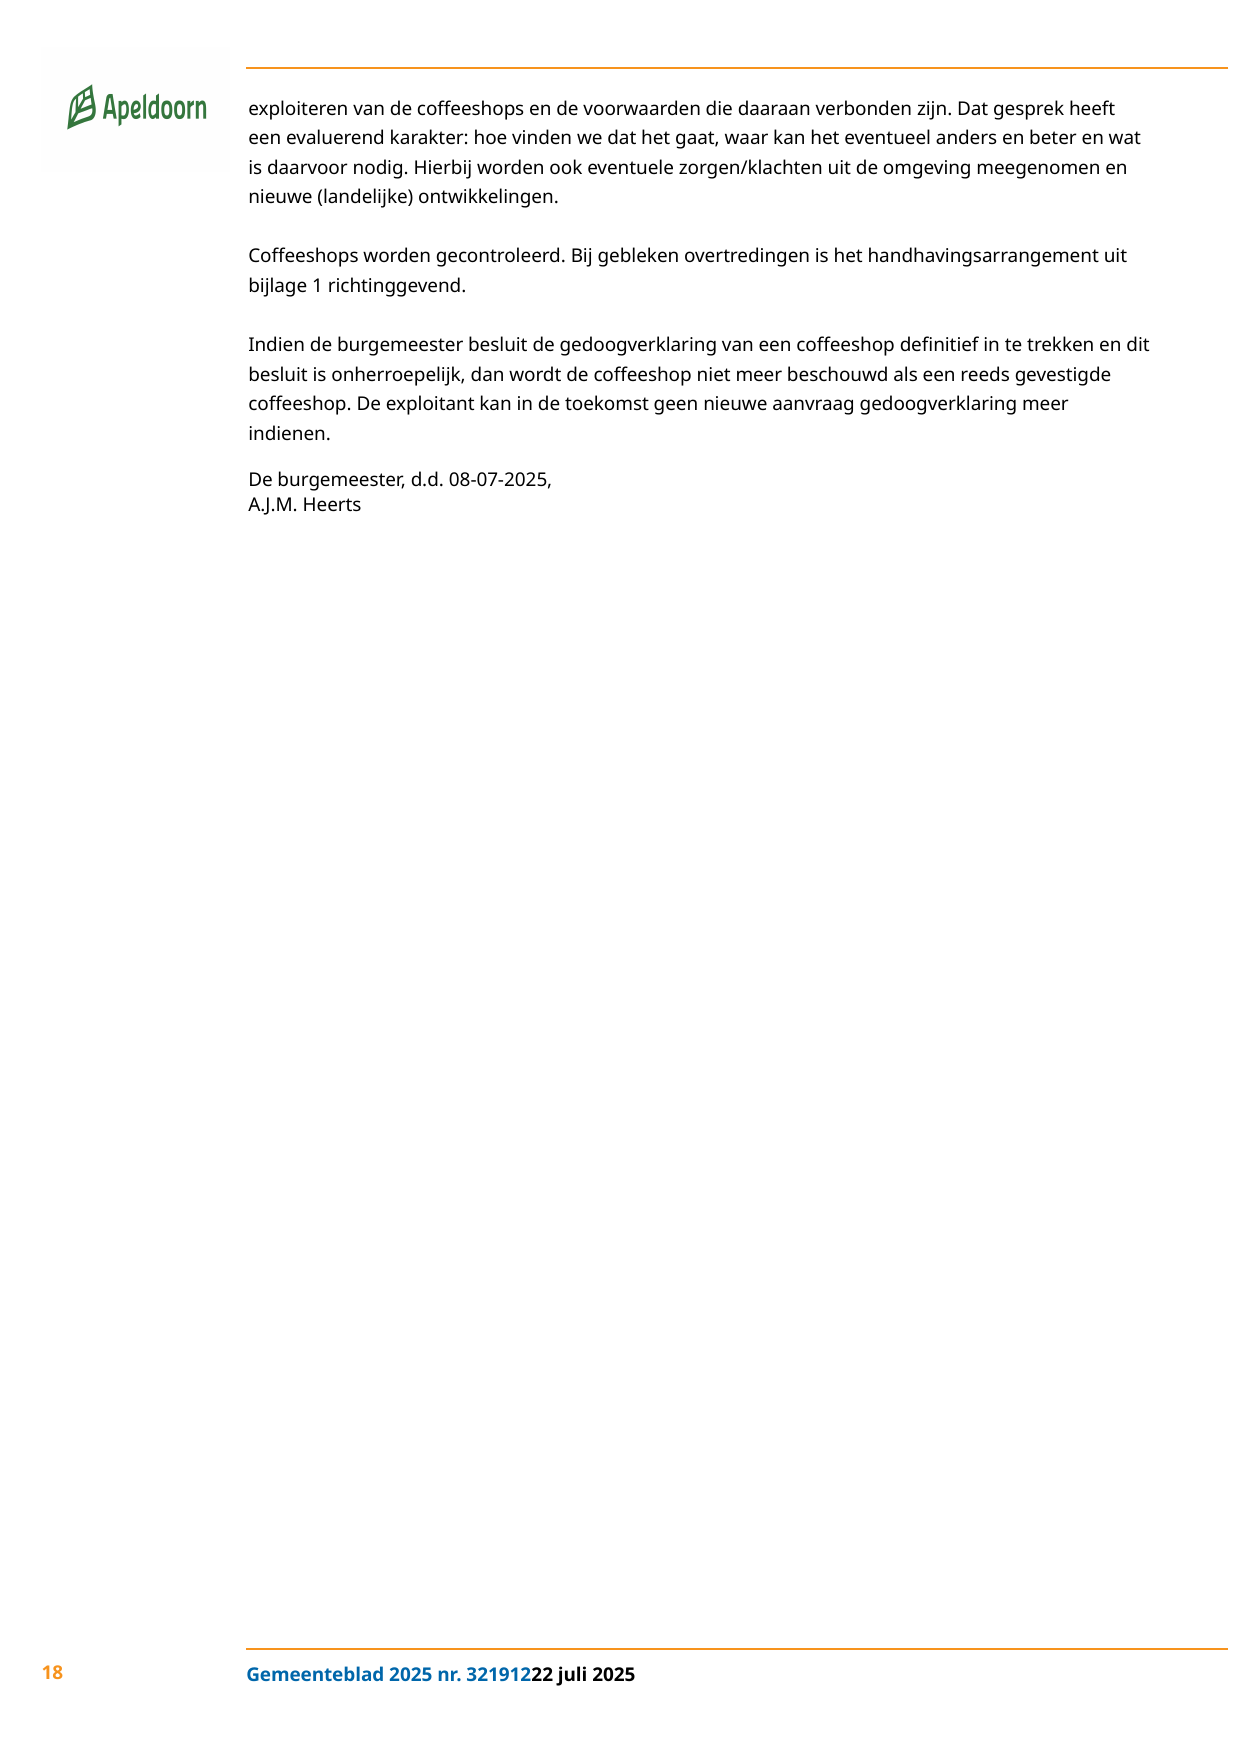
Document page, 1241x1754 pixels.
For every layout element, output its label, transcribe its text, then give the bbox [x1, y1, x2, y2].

text De burgemeester, d.d. 08-07-2025, [248, 466, 1152, 492]
text Indien de burgemeester besluit de gedoogverklaring van een coffeeshop definitief in te trekken en dit besluit is onherroepelijk, dan wordt de coffeeshop niet meer beschouwd als een reeds gevestigde coffeeshop. De exploitant kan in de toekomst geen nieuwe aanvraag gedoogverklaring meer indienen. [248, 331, 1152, 446]
picture [41, 47, 231, 172]
text exploiteren van de coffeeshops en de voorwaarden die daaraan verbonden zijn. Dat gesprek heeft een evaluerend karakter: hoe vinden we dat het gaat, waar kan het eventueel anders en beter en wat is daarvoor nodig. Hierbij worden ook eventuele zorgen/klachten uit de omgeving meegenomen en nieuwe (landelijke) ontwikkelingen. [248, 95, 1152, 209]
text Coffeeshops worden gecontroleerd. Bij gebleken overtredingen is het handhavingsarrangement uit bijlage 1 richtinggevend. [248, 243, 1152, 298]
text A.J.M. Heerts [248, 492, 1152, 517]
